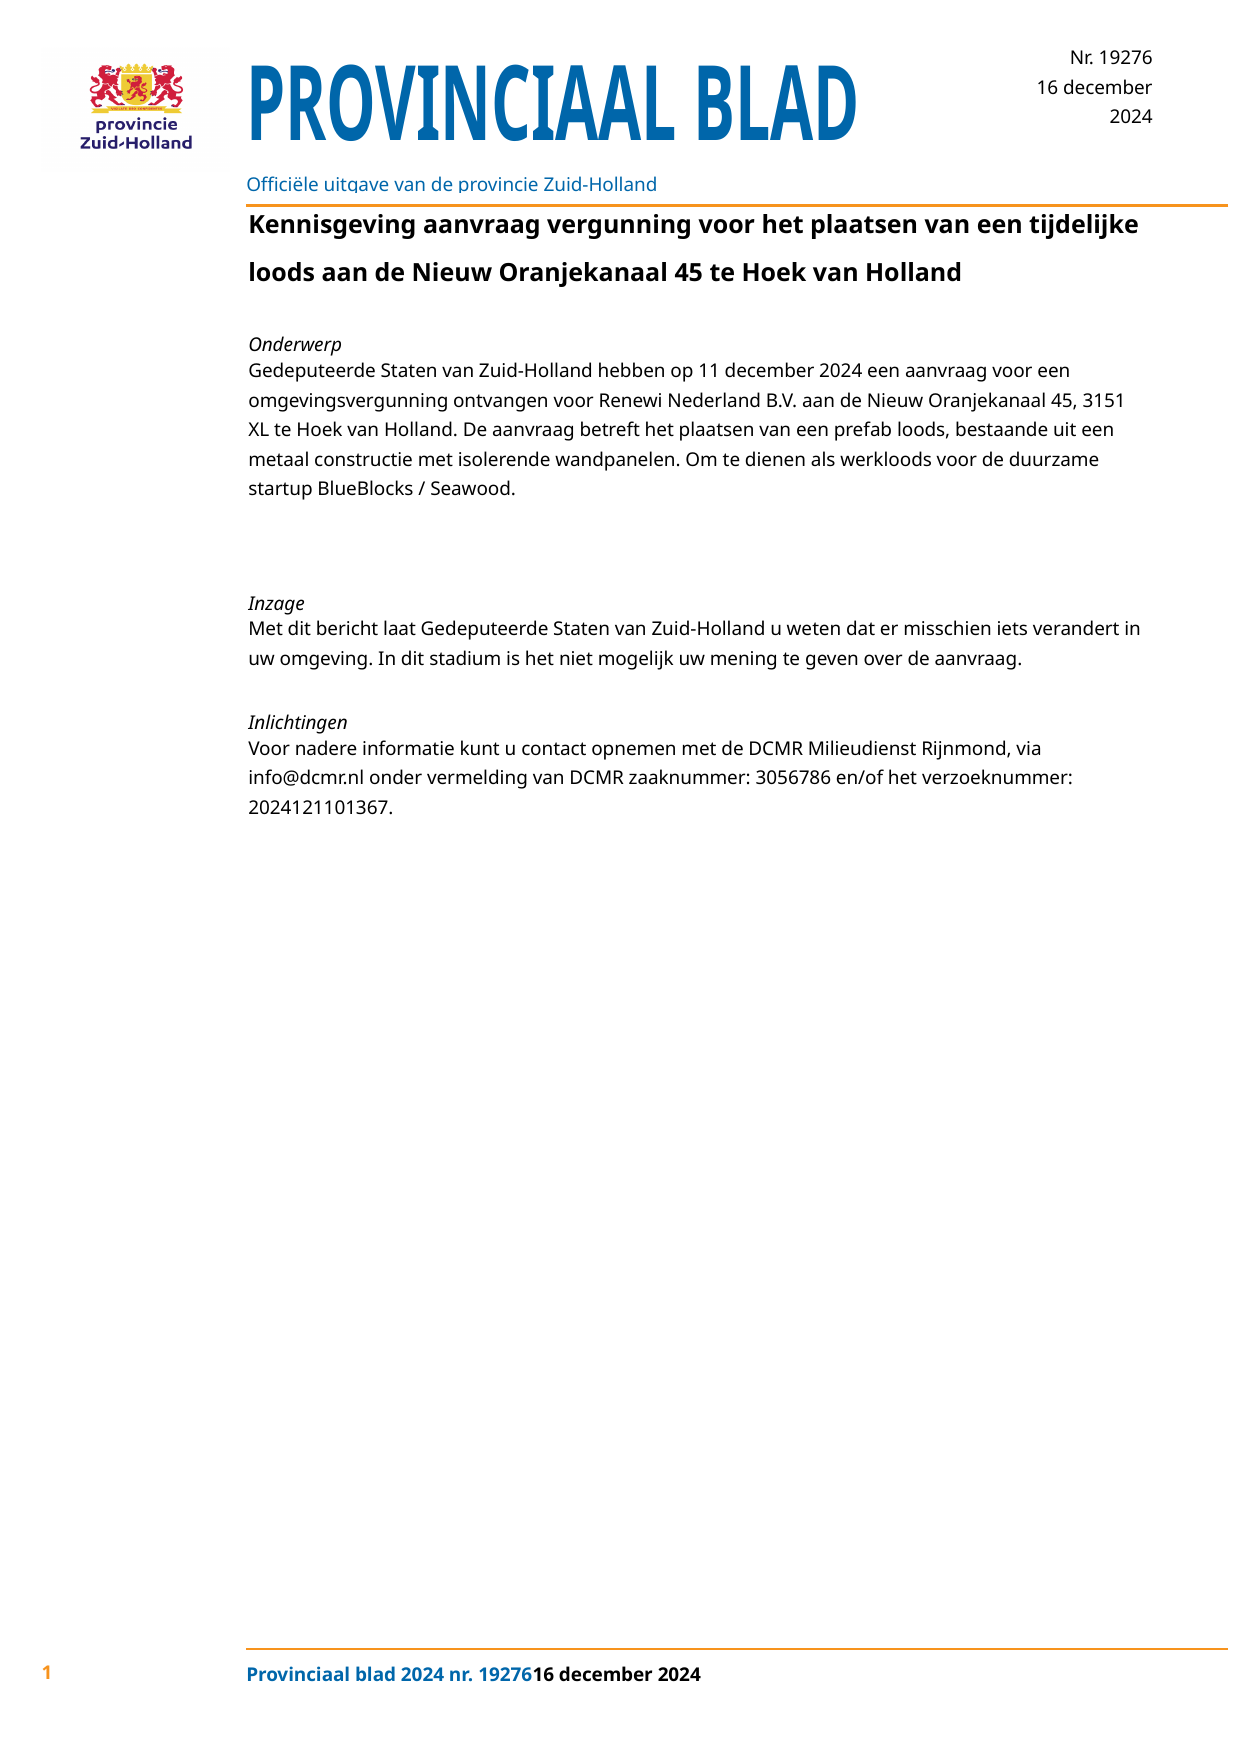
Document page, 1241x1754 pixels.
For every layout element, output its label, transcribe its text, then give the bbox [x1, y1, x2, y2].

text Voor nadere informatie kunt u contact opnemen met de DCMR Milieudienst Rijnmond, via info@dcmr.nl onder vermelding van DCMR zaaknummer: 3056786 en/of het verzoeknummer: 2024121101367. [248, 735, 1152, 820]
text Met dit bericht laat Gedeputeerde Staten van Zuid-Holland u weten dat er misschien iets verandert in uw omgeving. In dit stadium is het niet mogelijk uw mening te geven over de aanvraag. [248, 616, 1152, 671]
text Kennisgeving aanvraag vergunning voor het plaatsen van een tijdelijke loods aan de Nieuw Oranjekanaal 45 te Hoek van Holland [248, 207, 1152, 288]
text Gedeputeerde Staten van Zuid-Holland hebben op 11 december 2024 een aanvraag voor een omgevingsvergunning ontvangen voor Renewi Nederland B.V. aan de Nieuw Oranjekanaal 45, 3151 XL te Hoek van Holland. De aanvraag betreft het plaatsen van een prefab loods, bestaande uit een metaal constructie met isolerende wandpanelen. Om te dienen als werkloods voor de duurzame startup BlueBlocks / Seawood. [248, 357, 1152, 501]
text Inlichtingen [248, 709, 1152, 735]
text Inzage [248, 590, 1152, 616]
text Onderwerp [248, 331, 1152, 357]
picture [41, 47, 231, 172]
